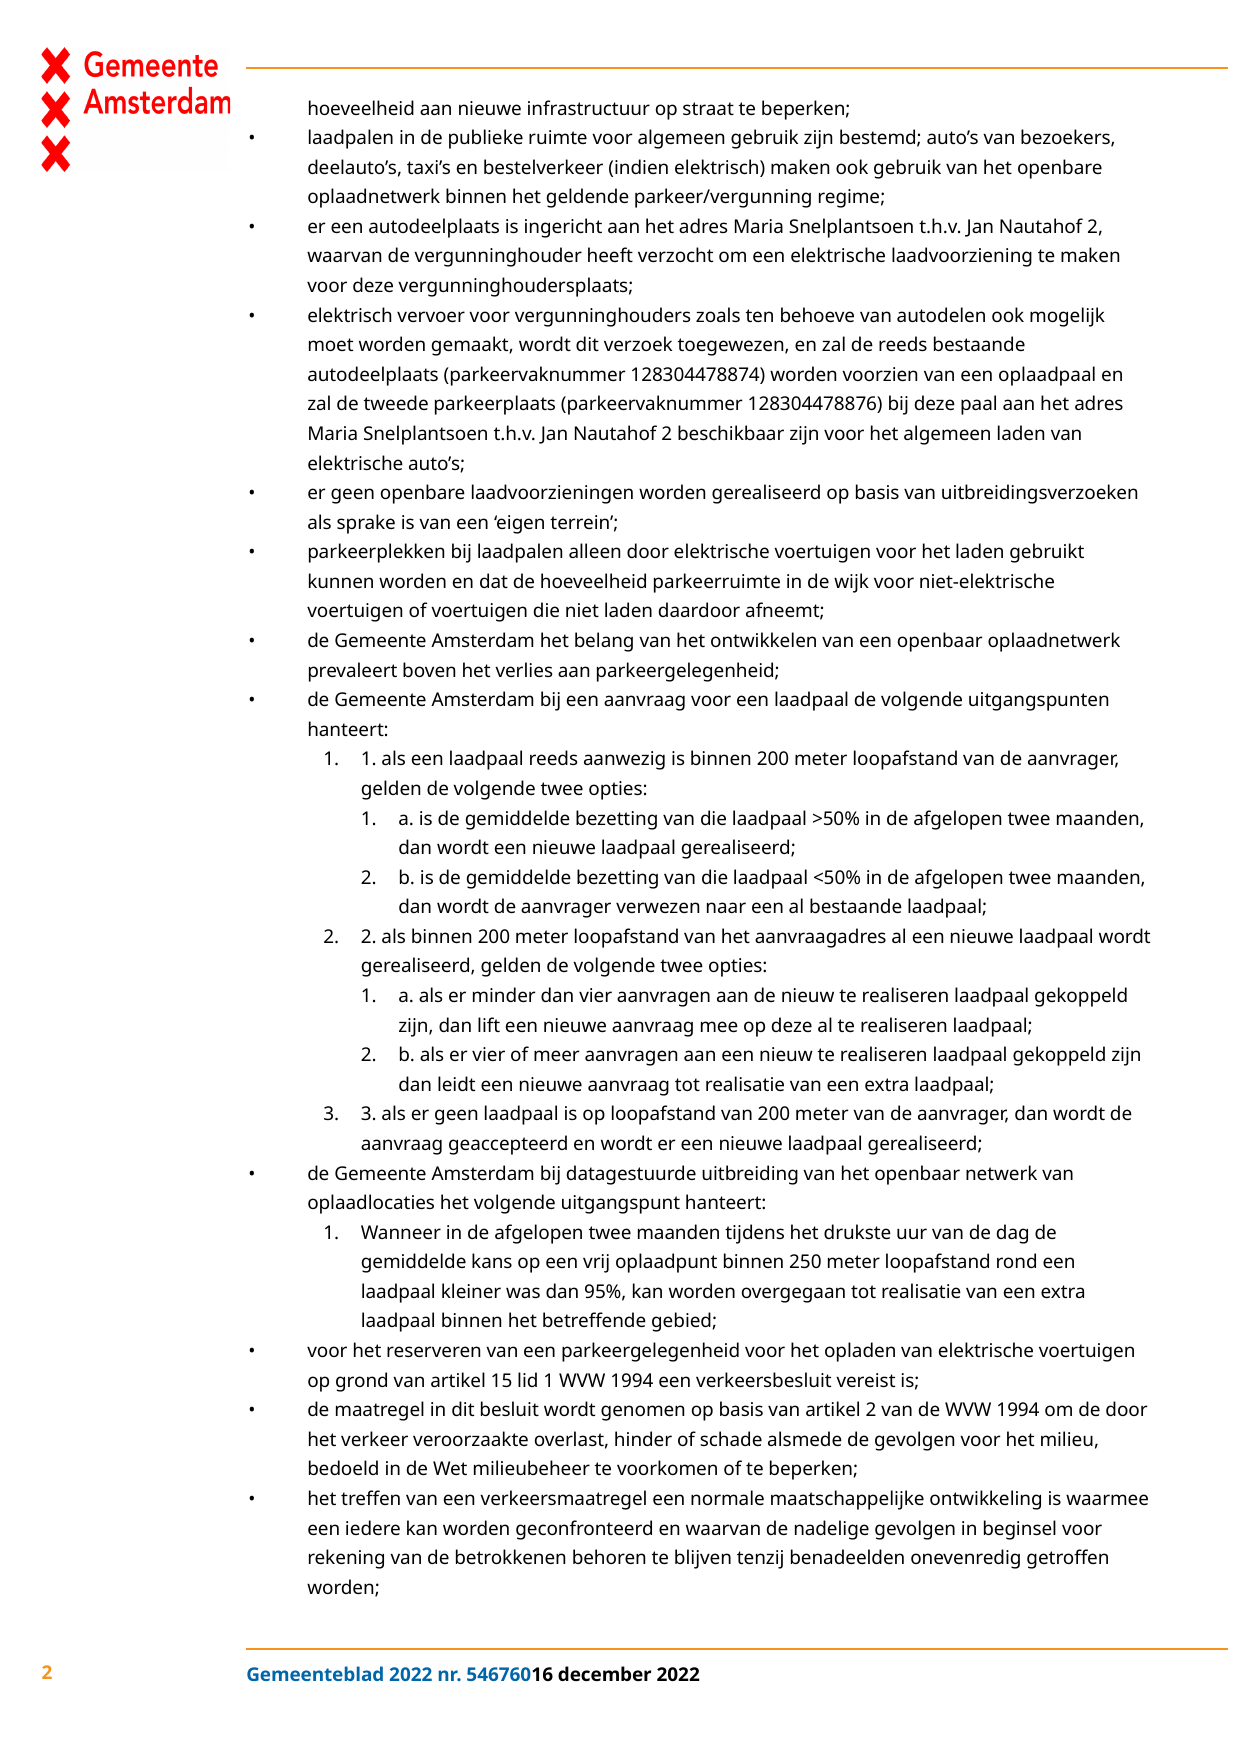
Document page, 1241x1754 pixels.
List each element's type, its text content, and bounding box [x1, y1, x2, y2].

list hoeveelheid aan nieuwe infrastructuur op straat te beperken; [248, 95, 1152, 121]
list 1. als een laadpaal reeds aanwezig is binnen 200 meter loopafstand van de aanvrager, gelden de volgende twee opties: [323, 746, 1152, 801]
picture [41, 47, 231, 172]
list er geen openbare laadvoorzieningen worden gerealiseerd op basis van uitbreidingsverzoeken als sprake is van een ‘eigen terrein’; [248, 479, 1152, 535]
list 2. als binnen 200 meter loopafstand van het aanvraagadres al een nieuwe laadpaal wordt gerealiseerd, gelden de volgende twee opties: [323, 923, 1152, 978]
list de maatregel in dit besluit wordt genomen op basis van artikel 2 van de WVW 1994 om de door het verkeer veroorzaakte overlast, hinder of schade alsmede de gevolgen voor het milieu, bedoeld in de Wet milieubeheer te voorkomen of te beperken; [248, 1396, 1152, 1481]
list 3. als er geen laadpaal is op loopafstand van 200 meter van de aanvrager, dan wordt de aanvraag geaccepteerd en wordt er een nieuwe laadpaal gerealiseerd; [323, 1101, 1152, 1156]
list de Gemeente Amsterdam bij een aanvraag voor een laadpaal de volgende uitgangspunten hanteert: [248, 686, 1152, 742]
list de Gemeente Amsterdam het belang van het ontwikkelen van een openbaar oplaadnetwerk prevaleert boven het verlies aan parkeergelegenheid; [248, 627, 1152, 683]
list a. als er minder dan vier aanvragen aan de nieuw te realiseren laadpaal gekoppeld zijn, dan lift een nieuwe aanvraag mee op deze al te realiseren laadpaal; [361, 982, 1152, 1038]
list er een autodeelplaats is ingericht aan het adres Maria Snelplantsoen t.h.v. Jan Nautahof 2, waarvan de vergunninghouder heeft verzocht om een elektrische laadvoorziening te maken voor deze vergunninghoudersplaats; [248, 213, 1152, 298]
list de Gemeente Amsterdam bij datagestuurde uitbreiding van het openbaar netwerk van oplaadlocaties het volgende uitgangspunt hanteert: [248, 1160, 1152, 1215]
list b. is de gemiddelde bezetting van die laadpaal <50% in de afgelopen twee maanden, dan wordt de aanvrager verwezen naar een al bestaande laadpaal; [361, 864, 1152, 919]
list a. is de gemiddelde bezetting van die laadpaal >50% in de afgelopen twee maanden, dan wordt een nieuwe laadpaal gerealiseerd; [361, 805, 1152, 860]
list b. als er vier of meer aanvragen aan een nieuw te realiseren laadpaal gekoppeld zijn dan leidt een nieuwe aanvraag tot realisatie van een extra laadpaal; [361, 1041, 1152, 1097]
list laadpalen in de publieke ruimte voor algemeen gebruik zijn bestemd; auto’s van bezoekers, deelauto’s, taxi’s en bestelverkeer (indien elektrisch) maken ook gebruik van het openbare oplaadnetwerk binnen het geldende parkeer/vergunning regime; [248, 124, 1152, 209]
list Wanneer in de afgelopen twee maanden tijdens het drukste uur van de dag de gemiddelde kans op een vrij oplaadpunt binnen 250 meter loopafstand rond een laadpaal kleiner was dan 95%, kan worden overgegaan tot realisatie van een extra laadpaal binnen het betreffende gebied; [323, 1219, 1152, 1333]
list elektrisch vervoer voor vergunninghouders zoals ten behoeve van autodelen ook mogelijk moet worden gemaakt, wordt dit verzoek toegewezen, en zal de reeds bestaande autodeelplaats (parkeervaknummer 128304478874) worden voorzien van een oplaadpaal en zal de tweede parkeerplaats (parkeervaknummer 128304478876) bij deze paal aan het adres Maria Snelplantsoen t.h.v. Jan Nautahof 2 beschikbaar zijn voor het algemeen laden van elektrische auto’s; [248, 302, 1152, 476]
list parkeerplekken bij laadpalen alleen door elektrische voertuigen voor het laden gebruikt kunnen worden en dat de hoeveelheid parkeerruimte in de wijk voor niet-elektrische voertuigen of voertuigen die niet laden daardoor afneemt; [248, 538, 1152, 623]
list voor het reserveren van een parkeergelegenheid voor het opladen van elektrische voertuigen op grond van artikel 15 lid 1 WVW 1994 een verkeersbesluit vereist is; [248, 1337, 1152, 1393]
list het treffen van een verkeersmaatregel een normale maatschappelijke ontwikkeling is waarmee een iedere kan worden geconfronteerd en waarvan de nadelige gevolgen in beginsel voor rekening van de betrokkenen behoren te blijven tenzij benadeelden onevenredig getroffen worden; [248, 1485, 1152, 1600]
